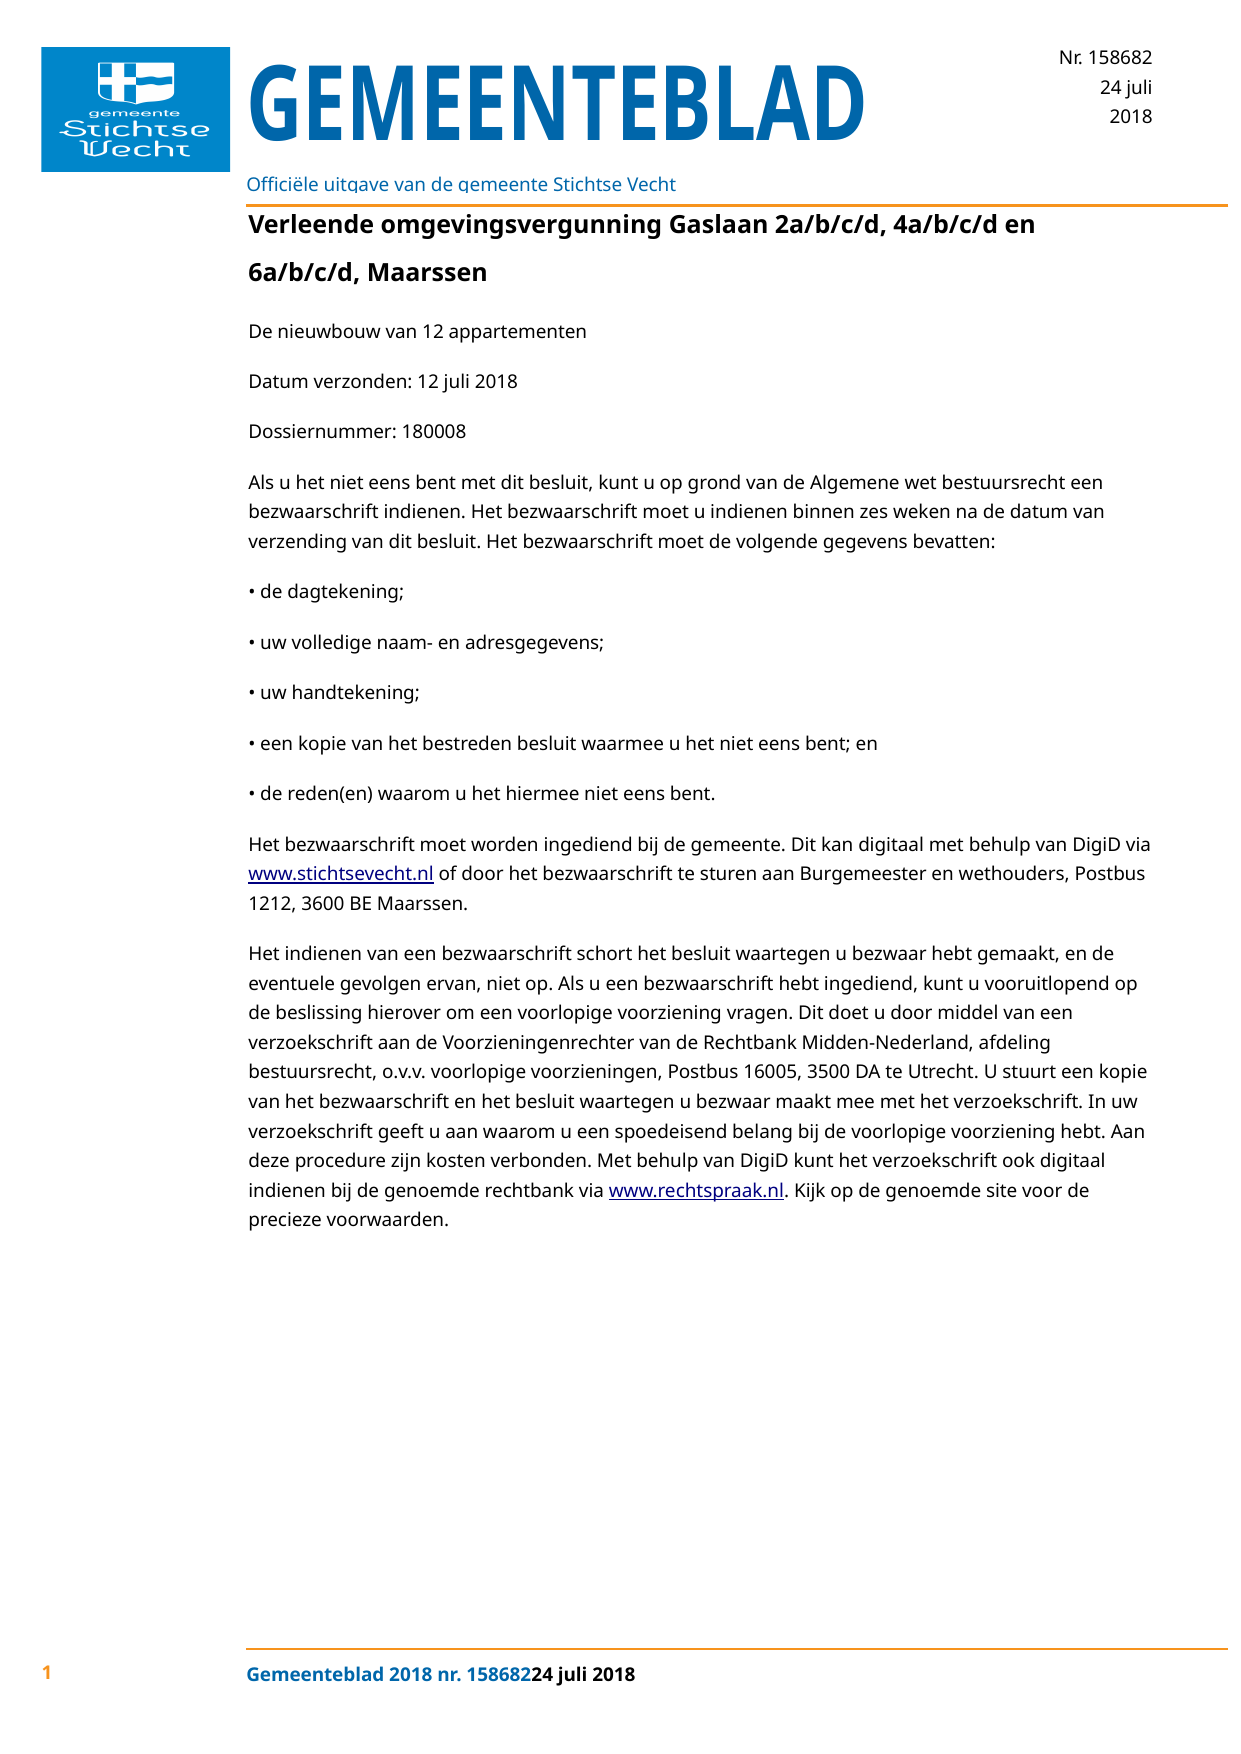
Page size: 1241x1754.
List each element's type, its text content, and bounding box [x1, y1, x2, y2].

text • uw handtekening; [248, 679, 1152, 705]
text Datum verzonden: 12 juli 2018 [248, 368, 1152, 394]
text Het indienen van een bezwaarschrift schort het besluit waartegen u bezwaar hebt gemaakt, en de eventuele gevolgen ervan, niet op. Als u een bezwaarschrift hebt ingediend, kunt u vooruitlopend op de beslissing hierover om een voorlopige voorziening vragen. Dit doet u door middel van een verzoekschrift aan de Voorzieningenrechter van de Rechtbank Midden-Nederland, afdeling bestuursrecht, o.v.v. voorlopige voorzieningen, Postbus 16005, 3500 DA te Utrecht. U stuurt een kopie van het bezwaarschrift en het besluit waartegen u bezwaar maakt mee met het verzoekschrift. In uw verzoekschrift geeft u aan waarom u een spoedeisend belang bij de voorlopige voorziening hebt. Aan deze procedure zijn kosten verbonden. Met behulp van DigiD kunt het verzoekschrift ook digitaal indienen bij de genoemde rechtbank via www.rechtspraak.nl. Kijk op de genoemde site voor de precieze voorwaarden. [248, 940, 1152, 1232]
text • de dagtekening; [248, 579, 1152, 604]
text De nieuwbouw van 12 appartementen [248, 318, 1152, 344]
text • de reden(en) waarom u het hiermee niet eens bent. [248, 780, 1152, 806]
text Als u het niet eens bent met dit besluit, kunt u op grond van de Algemene wet bestuursrecht een bezwaarschrift indienen. Het bezwaarschrift moet u indienen binnen zes weken na de datum van verzending van dit besluit. Het bezwaarschrift moet de volgende gegevens bevatten: [248, 469, 1152, 554]
text Het bezwaarschrift moet worden ingediend bij de gemeente. Dit kan digitaal met behulp van DigiD via www.stichtsevecht.nl of door het bezwaarschrift te sturen aan Burgemeester en wethouders, Postbus 1212, 3600 BE Maarssen. [248, 831, 1152, 916]
text • uw volledige naam- en adresgegevens; [248, 629, 1152, 655]
text Dossiernummer: 180008 [248, 419, 1152, 444]
text Verleende omgevingsvergunning Gaslaan 2a/b/c/d, 4a/b/c/d en 6a/b/c/d, Maarssen [248, 207, 1152, 288]
text • een kopie van het bestreden besluit waarmee u het niet eens bent; en [248, 730, 1152, 756]
picture [99, 63, 135, 101]
picture [137, 63, 174, 103]
